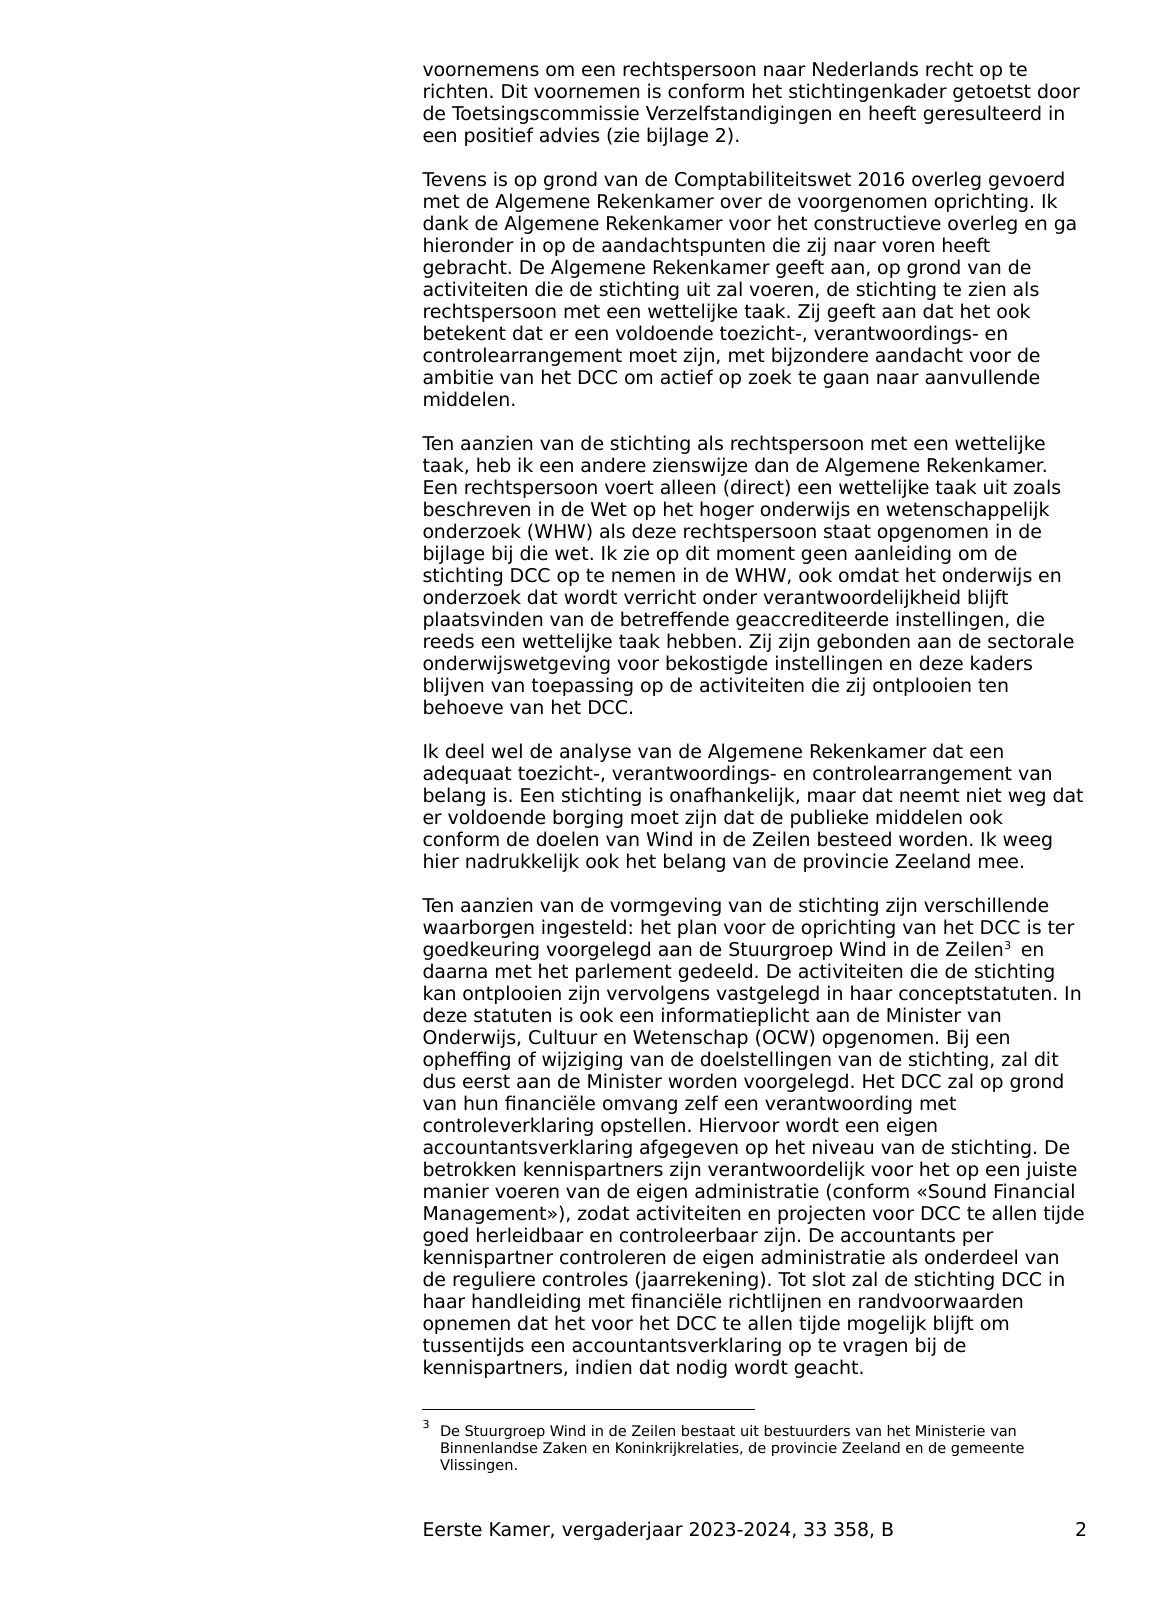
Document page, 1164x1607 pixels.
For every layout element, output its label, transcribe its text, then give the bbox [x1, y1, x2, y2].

text Ten aanzien van de vormgeving van de stichting zijn verschillende waarborgen ingesteld: het plan voor de oprichting van het DCC is ter goedkeuring voorgelegd aan de Stuurgroep Wind in de Zeilen en daarna met het parlement gedeeld. De activiteiten die de stichting kan ontplooien zijn vervolgens vastgelegd in haar conceptstatuten. In deze statuten is ook een informatieplicht aan de Minister van Onderwijs, Cultuur en Wetenschap (OCW) opgenomen. Bij een opheffing of wijziging van de doelstellingen van de stichting, zal dit dus eerst aan de Minister worden voorgelegd. Het DCC zal op grond van hun financiële omvang zelf een verantwoording met controleverklaring opstellen. Hiervoor wordt een eigen accountantsverklaring afgegeven op het niveau van de stichting. De betrokken kennispartners zijn verantwoordelijk voor het op een juiste manier voeren van de eigen administratie (conform «Sound Financial Management»), zodat activiteiten en projecten voor DCC te allen tijde goed herleidbaar en controleerbaar zijn. De accountants per kennispartner controleren de eigen administratie als onderdeel van de reguliere controles (jaarrekening). Tot slot zal de stichting DCC in haar handleiding met financiële richtlijnen en randvoorwaarden opnemen dat het voor het DCC te allen tijde mogelijk blijft om tussentijds een accountantsverklaring op te vragen bij de kennispartners, indien dat nodig wordt geacht. [422, 895, 1087, 1379]
text Ik deel wel de analyse van de Algemene Rekenkamer dat een adequaat toezicht-, verantwoordings- en controlearrangement van belang is. Een stichting is onafhankelijk, maar dat neemt niet weg dat er voldoende borging moet zijn dat de publieke middelen ook conform de doelen van Wind in de Zeilen besteed worden. Ik weeg hier nadrukkelijk ook het belang van de provincie Zeeland mee. [422, 741, 1087, 873]
text De Stuurgroep Wind in de Zeilen bestaat uit bestuurders van het Ministerie van Binnenlandse Zaken en Koninkrijkrelaties, de provincie Zeeland en de gemeente Vlissingen. [422, 1418, 1087, 1474]
text Ten aanzien van de stichting als rechtspersoon met een wettelijke taak, heb ik een andere zienswijze dan de Algemene Rekenkamer. Een rechtspersoon voert alleen (direct) een wettelijke taak uit zoals beschreven in de Wet op het hoger onderwijs en wetenschappelijk onderzoek (WHW) als deze rechtspersoon staat opgenomen in de bijlage bij die wet. Ik zie op dit moment geen aanleiding om de stichting DCC op te nemen in de WHW, ook omdat het onderwijs en onderzoek dat wordt verricht onder verantwoordelijkheid blijft plaatsvinden van de betreffende geaccrediteerde instellingen, die reeds een wettelijke taak hebben. Zij zijn gebonden aan de sectorale onderwijswetgeving voor bekostigde instellingen en deze kaders blijven van toepassing op de activiteiten die zij ontplooien ten behoeve van het DCC. [422, 433, 1087, 719]
text voornemens om een rechtspersoon naar Nederlands recht op te richten. Dit voornemen is conform het stichtingenkader getoetst door de Toetsingscommissie Verzelfstandigingen en heeft geresulteerd in een positief advies (zie bijlage 2). [422, 59, 1087, 147]
text Tevens is op grond van de Comptabiliteitswet 2016 overleg gevoerd met de Algemene Rekenkamer over de voorgenomen oprichting. Ik dank de Algemene Rekenkamer voor het constructieve overleg en ga hieronder in op de aandachtspunten die zij naar voren heeft gebracht. De Algemene Rekenkamer geeft aan, op grond van de activiteiten die de stichting uit zal voeren, de stichting te zien als rechtspersoon met een wettelijke taak. Zij geeft aan dat het ook betekent dat er een voldoende toezicht-, verantwoordings- en controlearrangement moet zijn, met bijzondere aandacht voor de ambitie van het DCC om actief op zoek te gaan naar aanvullende middelen. [422, 169, 1087, 411]
